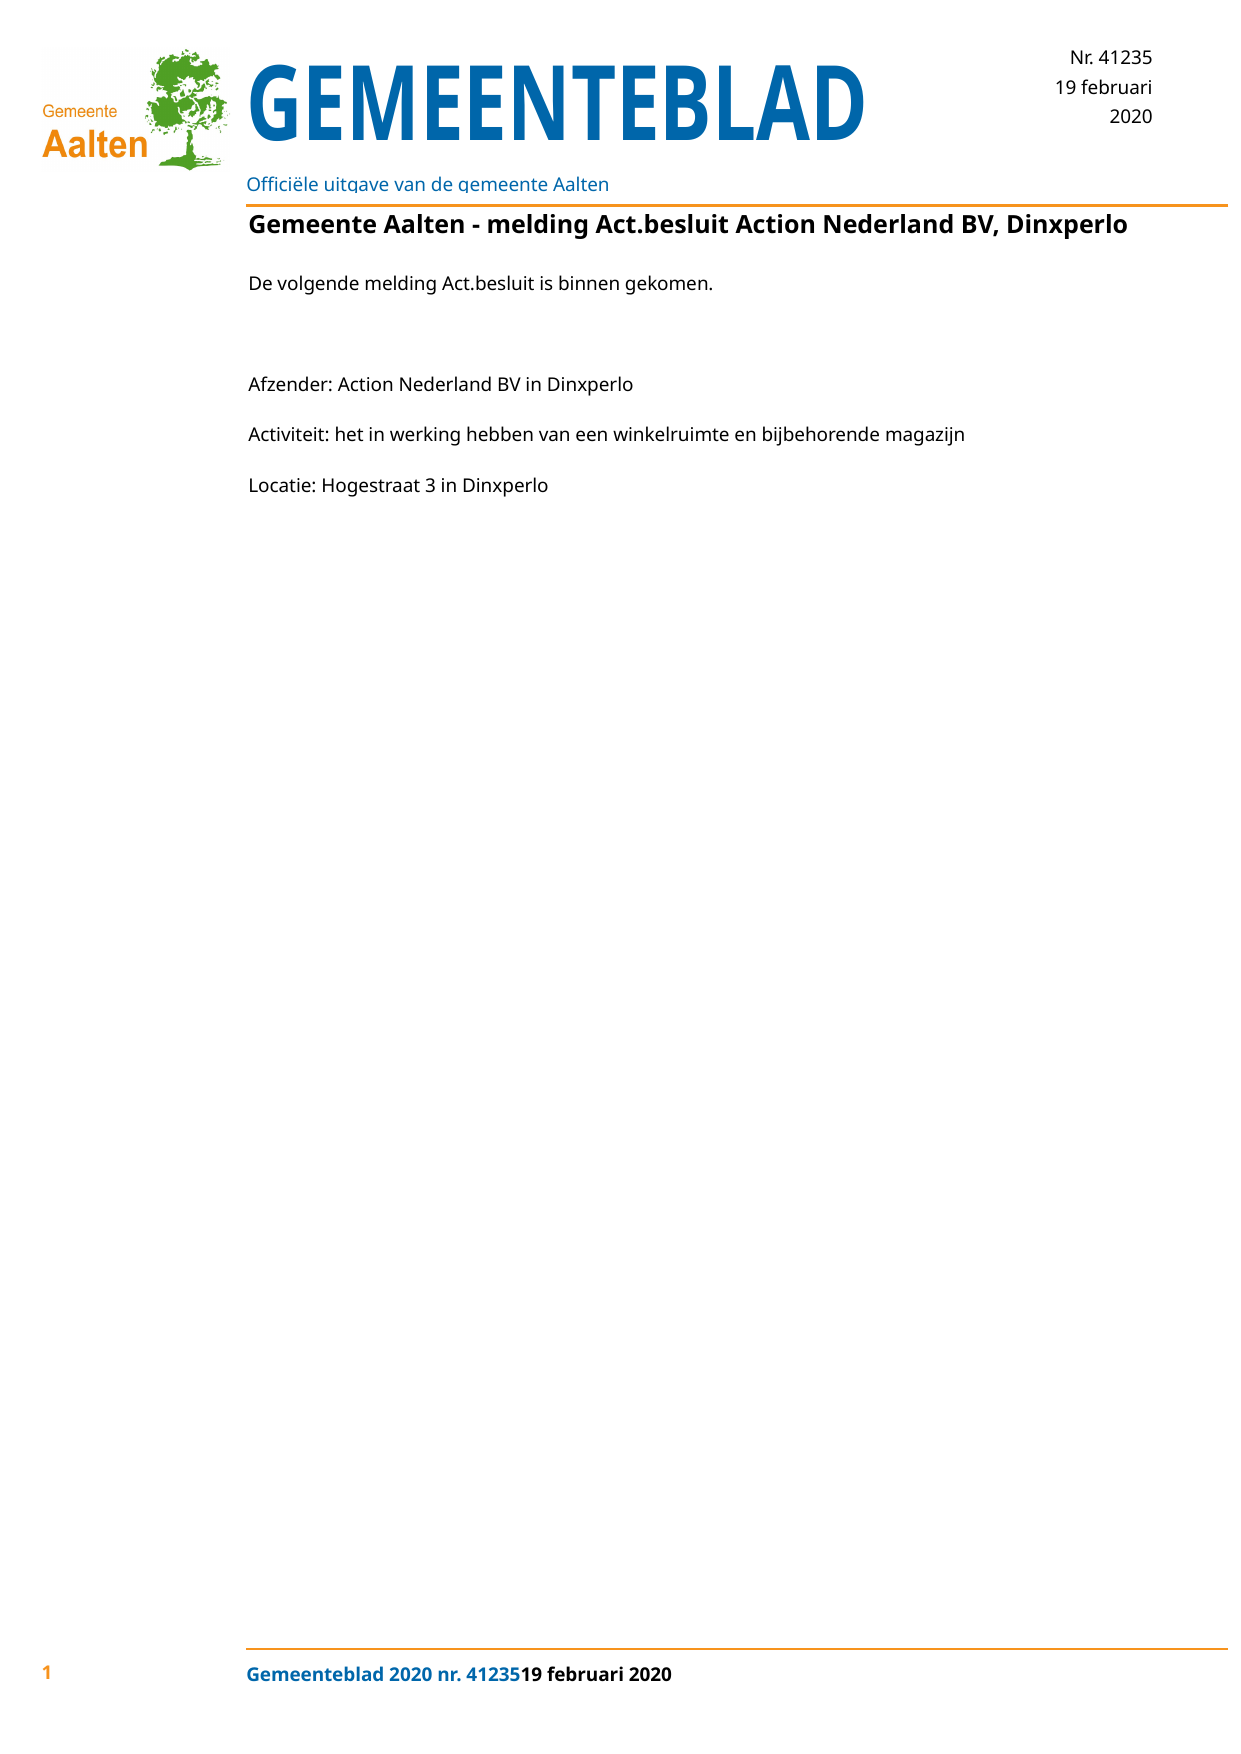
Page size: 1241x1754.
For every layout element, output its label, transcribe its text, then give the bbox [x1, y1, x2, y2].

text Activiteit: het in werking hebben van een winkelruimte en bijbehorende magazijn [248, 422, 1152, 447]
text Locatie: Hogestraat 3 in Dinxperlo [248, 472, 1152, 498]
text Afzender: Action Nederland BV in Dinxperlo [248, 371, 1152, 397]
text Gemeente Aalten - melding Act.besluit Action Nederland BV, Dinxperlo [248, 207, 1152, 241]
text De volgende melding Act.besluit is binnen gekomen. [248, 270, 1152, 296]
picture [41, 47, 231, 172]
